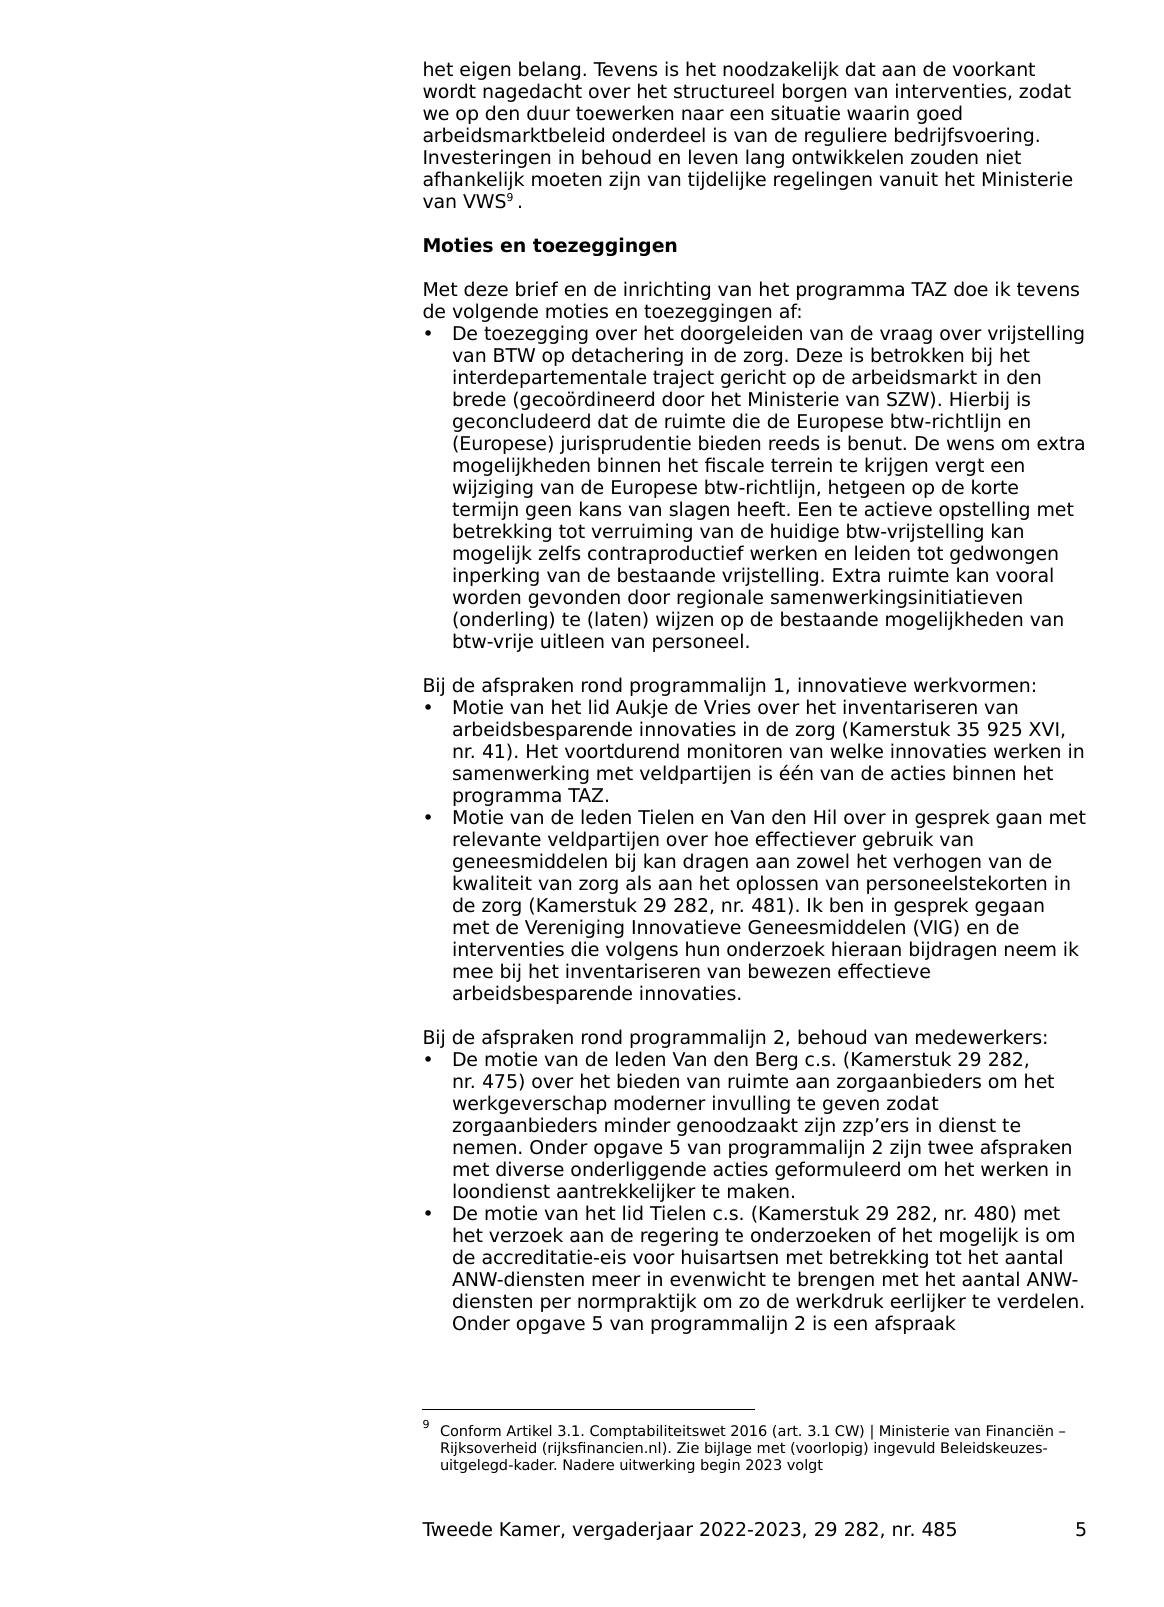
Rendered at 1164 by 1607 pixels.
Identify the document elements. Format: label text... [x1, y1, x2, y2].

text Met deze brief en de inrichting van het programma TAZ doe ik tevens de volgende moties en toezeggingen af: [422, 279, 1087, 323]
text Conform Artikel 3.1. Comptabiliteitswet 2016 (art. 3.1 CW) | Ministerie van Financiën – Rijksoverheid (rijksfinancien.nl). Zie bijlage met (voorlopig) ingevuld Beleidskeuzes-uitgelegd-kader. Nadere uitwerking begin 2023 volgt [422, 1418, 1087, 1474]
text Bij de afspraken rond programmalijn 2, behoud van medewerkers: [422, 1027, 1087, 1049]
subtitle Moties en toezeggingen [422, 235, 1087, 257]
text • De motie van de leden Van den Berg c.s. (Kamerstuk 29 282, nr. 475) over het bieden van ruimte aan zorgaanbieders om het werkgeverschap moderner invulling te geven zodat zorgaanbieders minder genoodzaakt zijn zzp’ers in dienst te nemen. Onder opgave 5 van programmalijn 2 zijn twee afspraken met diverse onderliggende acties geformuleerd om het werken in loondienst aantrekkelijker te maken. [422, 1049, 1087, 1203]
text • De motie van het lid Tielen c.s. (Kamerstuk 29 282, nr. 480) met het verzoek aan de regering te onderzoeken of het mogelijk is om de accreditatie-eis voor huisartsen met betrekking tot het aantal ANW-diensten meer in evenwicht te brengen met het aantal ANW-diensten per normpraktijk om zo de werkdruk eerlijker te verdelen. Onder opgave 5 van programmalijn 2 is een afspraak [422, 1203, 1087, 1335]
text Bij de afspraken rond programmalijn 1, innovatieve werkvormen: [422, 675, 1087, 697]
text • Motie van het lid Aukje de Vries over het inventariseren van arbeidsbesparende innovaties in de zorg (Kamerstuk 35 925 XVI, nr. 41). Het voortdurend monitoren van welke innovaties werken in samenwerking met veldpartijen is één van de acties binnen het programma TAZ. [422, 697, 1087, 807]
text het eigen belang. Tevens is het noodzakelijk dat aan de voorkant wordt nagedacht over het structureel borgen van interventies, zodat we op den duur toewerken naar een situatie waarin goed arbeidsmarktbeleid onderdeel is van de reguliere bedrijfsvoering. Investeringen in behoud en leven lang ontwikkelen zouden niet afhankelijk moeten zijn van tijdelijke regelingen vanuit het Ministerie van VWS. [422, 59, 1087, 213]
text • Motie van de leden Tielen en Van den Hil over in gesprek gaan met relevante veldpartijen over hoe effectiever gebruik van geneesmiddelen bij kan dragen aan zowel het verhogen van de kwaliteit van zorg als aan het oplossen van personeelstekorten in de zorg (Kamerstuk 29 282, nr. 481). Ik ben in gesprek gegaan met de Vereniging Innovatieve Geneesmiddelen (VIG) en de interventies die volgens hun onderzoek hieraan bijdragen neem ik mee bij het inventariseren van bewezen effectieve arbeidsbesparende innovaties. [422, 807, 1087, 1005]
text • De toezegging over het doorgeleiden van de vraag over vrijstelling van BTW op detachering in de zorg. Deze is betrokken bij het interdepartementale traject gericht op de arbeidsmarkt in den brede (gecoördineerd door het Ministerie van SZW). Hierbij is geconcludeerd dat de ruimte die de Europese btw-richtlijn en (Europese) jurisprudentie bieden reeds is benut. De wens om extra mogelijkheden binnen het fiscale terrein te krijgen vergt een wijziging van de Europese btw-richtlijn, hetgeen op de korte termijn geen kans van slagen heeft. Een te actieve opstelling met betrekking tot verruiming van de huidige btw-vrijstelling kan mogelijk zelfs contraproductief werken en leiden tot gedwongen inperking van de bestaande vrijstelling. Extra ruimte kan vooral worden gevonden door regionale samenwerkingsinitiatieven (onderling) te (laten) wijzen op de bestaande mogelijkheden van btw-vrije uitleen van personeel. [422, 323, 1087, 653]
